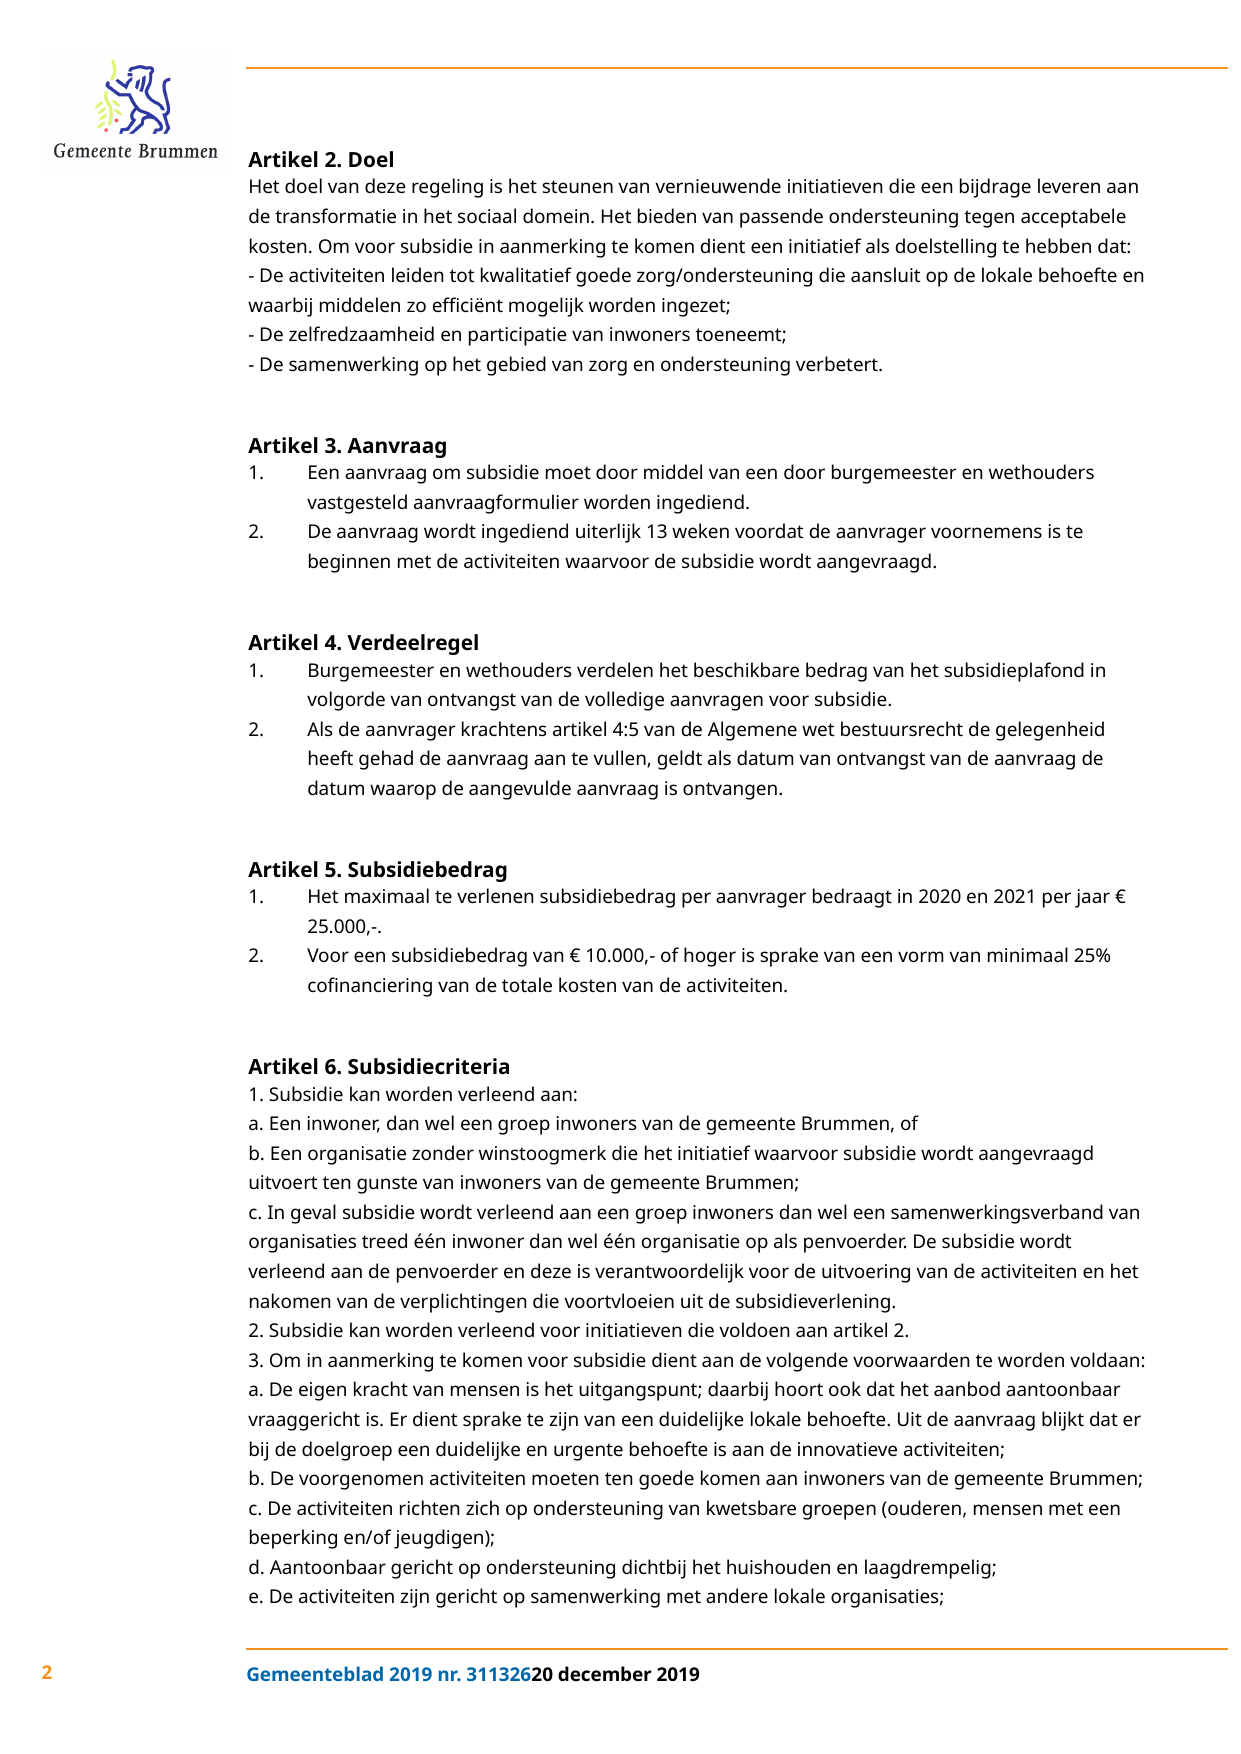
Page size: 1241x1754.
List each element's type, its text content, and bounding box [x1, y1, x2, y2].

text c. In geval subsidie wordt verleend aan een groep inwoners dan wel een samenwerkingsverband van organisaties treed één inwoner dan wel één organisatie op als penvoerder. De subsidie wordt verleend aan de penvoerder en deze is verantwoordelijk voor de uitvoering van de activiteiten en het nakomen van de verplichtingen die voortvloeien uit de subsidieverlening. [248, 1199, 1152, 1313]
list De aanvraag wordt ingediend uiterlijk 13 weken voordat de aanvrager voornemens is te beginnen met de activiteiten waarvoor de subsidie wordt aangevraagd. [248, 519, 1152, 574]
list Het maximaal te verlenen subsidiebedrag per aanvrager bedraagt in 2020 en 2021 per jaar € 25.000,-. [248, 883, 1152, 939]
text c. De activiteiten richten zich op ondersteuning van kwetsbare groepen (ouderen, mensen met een beperking en/of jeugdigen); [248, 1495, 1152, 1550]
text 2. Subsidie kan worden verleend voor initiatieven die voldoen aan artikel 2. [248, 1317, 1152, 1343]
text e. De activiteiten zijn gericht op samenwerking met andere lokale organisaties; [248, 1584, 1152, 1609]
text d. Aantoonbaar gericht op ondersteuning dichtbij het huishouden en laagdrempelig; [248, 1554, 1152, 1580]
text Artikel 2. Doel [248, 145, 1152, 174]
list Een aanvraag om subsidie moet door middel van een door burgemeester en wethouders vastgesteld aanvraagformulier worden ingediend. [248, 459, 1152, 515]
text - De activiteiten leiden tot kwalitatief goede zorg/ondersteuning die aansluit op de lokale behoefte en waarbij middelen zo efficiënt mogelijk worden ingezet; [248, 262, 1152, 318]
text a. Een inwoner, dan wel een groep inwoners van de gemeente Brummen, of [248, 1110, 1152, 1136]
text - De samenwerking op het gebied van zorg en ondersteuning verbetert. [248, 351, 1152, 377]
list Burgemeester en wethouders verdelen het beschikbare bedrag van het subsidieplafond in volgorde van ontvangst van de volledige aanvragen voor subsidie. [248, 657, 1152, 712]
text Artikel 4. Verdeelregel [248, 628, 1152, 657]
text 1. Subsidie kan worden verleend aan: [248, 1081, 1152, 1106]
list Voor een subsidiebedrag van € 10.000,- of hoger is sprake van een vorm van minimaal 25% cofinanciering van de totale kosten van de activiteiten. [248, 943, 1152, 998]
text Artikel 6. Subsidiecriteria [248, 1052, 1152, 1081]
list Als de aanvrager krachtens artikel 4:5 van de Algemene wet bestuursrecht de gelegenheid heeft gehad de aanvraag aan te vullen, geldt als datum van ontvangst van de aanvraag de datum waarop de aangevulde aanvraag is ontvangen. [248, 716, 1152, 801]
text a. De eigen kracht van mensen is het uitgangspunt; daarbij hoort ook dat het aanbod aantoonbaar vraaggericht is. Er dient sprake te zijn van een duidelijke lokale behoefte. Uit de aanvraag blijkt dat er bij de doelgroep een duidelijke en urgente behoefte is aan de innovatieve activiteiten; [248, 1377, 1152, 1461]
text 3. Om in aanmerking te komen voor subsidie dient aan de volgende voorwaarden te worden voldaan: [248, 1347, 1152, 1373]
text - De zelfredzaamheid en participatie van inwoners toeneemt; [248, 322, 1152, 347]
text b. Een organisatie zonder winstoogmerk die het initiatief waarvoor subsidie wordt aangevraagd uitvoert ten gunste van inwoners van de gemeente Brummen; [248, 1140, 1152, 1195]
text b. De voorgenomen activiteiten moeten ten goede komen aan inwoners van de gemeente Brummen; [248, 1465, 1152, 1491]
text Artikel 5. Subsidiebedrag [248, 855, 1152, 883]
text Artikel 3. Aanvraag [248, 431, 1152, 459]
text Het doel van deze regeling is het steunen van vernieuwende initiatieven die een bijdrage leveren aan de transformatie in het sociaal domein. Het bieden van passende ondersteuning tegen acceptabele kosten. Om voor subsidie in aanmerking te komen dient een initiatief als doelstelling te hebben dat: [248, 174, 1152, 258]
picture [41, 47, 231, 172]
